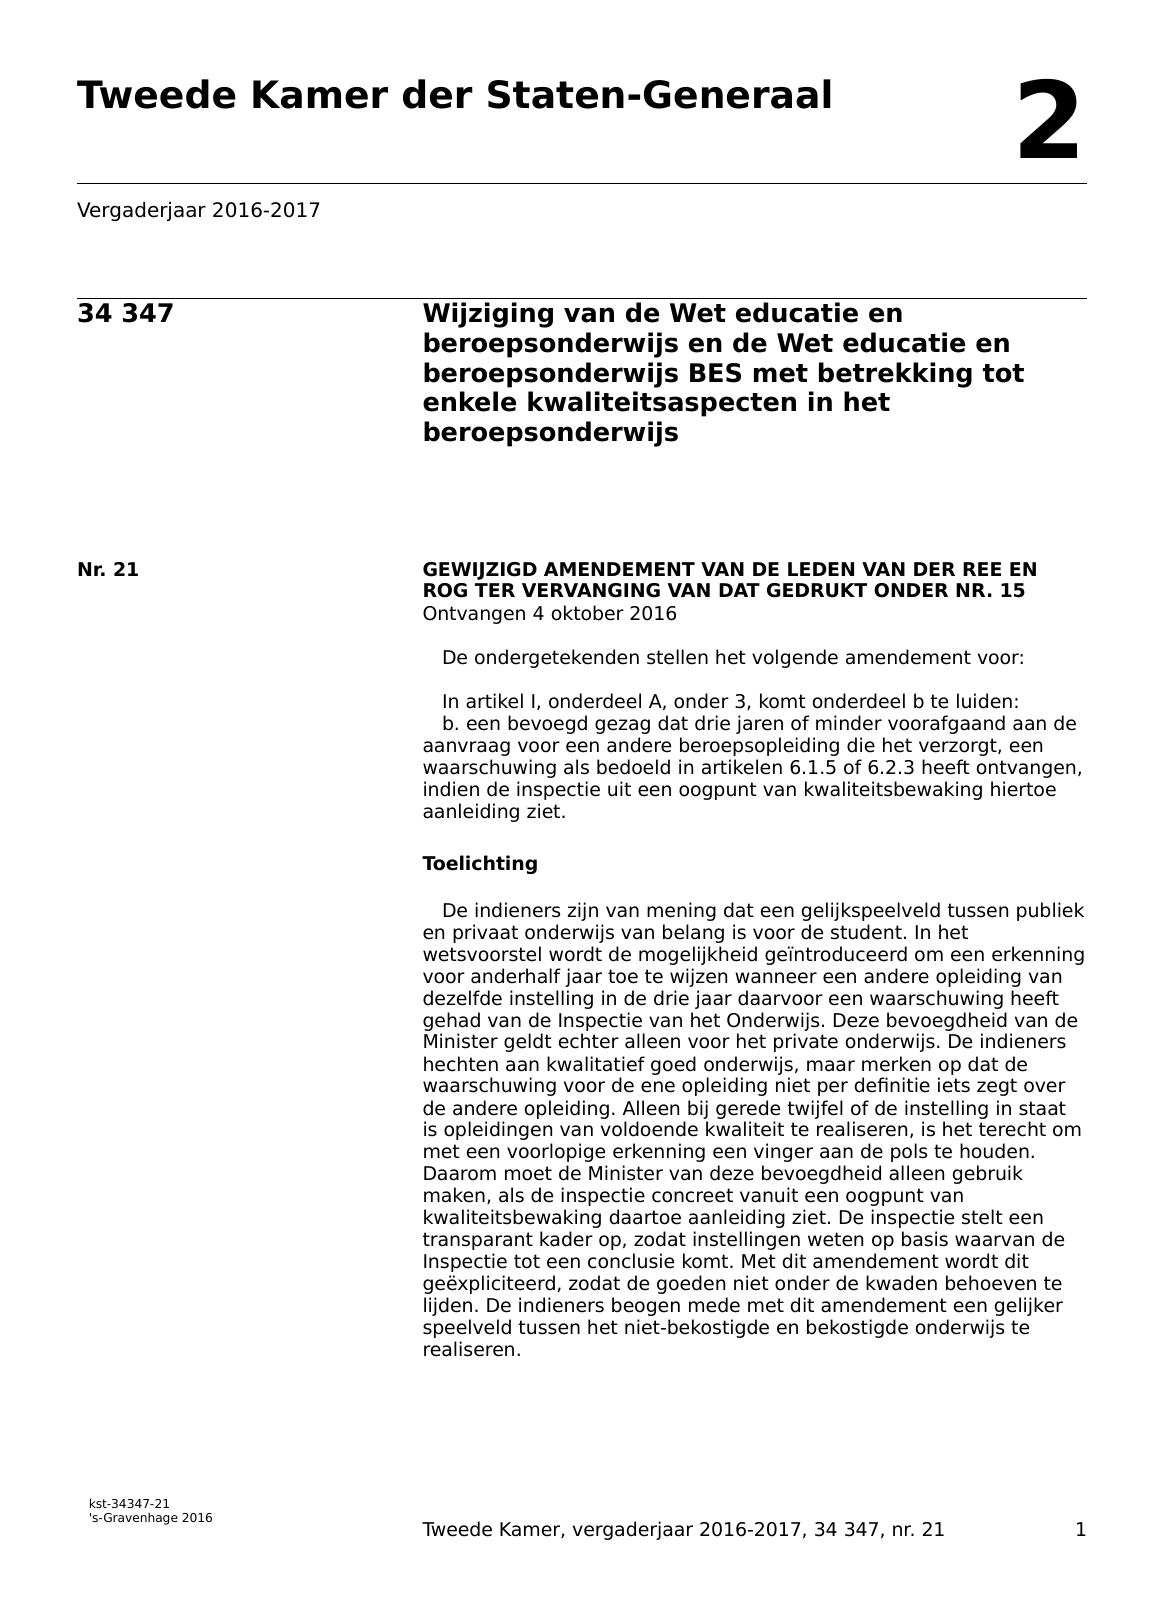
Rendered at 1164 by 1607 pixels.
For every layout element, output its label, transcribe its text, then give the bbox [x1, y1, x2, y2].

table_header 2 [886, 59, 1087, 183]
subtitle Toelichting [422, 853, 1087, 874]
subtitle 34 347 Wijziging van de Wet educatie en beroepsonderwijs en de Wet educatie en beroepsonderwijs BES met betrekking tot enkele kwaliteitsaspecten in het beroepsonderwijs [77, 299, 1087, 447]
text kst-34347-21 [88, 1497, 323, 1511]
table_cell Vergaderjaar 2016-2017 [77, 184, 1087, 298]
text Ontvangen 4 oktober 2016 [422, 602, 1087, 624]
text 's-Gravenhage 2016 [88, 1511, 323, 1525]
subtitle Nr. 21 GEWIJZIGD AMENDEMENT VAN DE LEDEN VAN DER REE EN ROG TER VERVANGING VAN DAT GEDRUKT ONDER NR. 15 [77, 558, 1087, 602]
text De indieners zijn van mening dat een gelijkspeelveld tussen publiek en privaat onderwijs van belang is voor de student. In het wetsvoorstel wordt de mogelijkheid geïntroduceerd om een erkenning voor anderhalf jaar toe te wijzen wanneer een andere opleiding van dezelfde instelling in de drie jaar daarvoor een waarschuwing heeft gehad van de Inspectie van het Onderwijs. Deze bevoegdheid van de Minister geldt echter alleen voor het private onderwijs. De indieners hechten aan kwalitatief goed onderwijs, maar merken op dat de waarschuwing voor de ene opleiding niet per definitie iets zegt over de andere opleiding. Alleen bij gerede twijfel of de instelling in staat is opleidingen van voldoende kwaliteit te realiseren, is het terecht om met een voorlopige erkenning een vinger aan de pols te houden. Daarom moet de Minister van deze bevoegdheid alleen gebruik maken, als de inspectie concreet vanuit een oogpunt van kwaliteitsbewaking daartoe aanleiding ziet. De inspectie stelt een transparant kader op, zodat instellingen weten op basis waarvan de Inspectie tot een conclusie komt. Met dit amendement wordt dit geëxpliciteerd, zodat de goeden niet onder de kwaden behoeven te lijden. De indieners beogen mede met dit amendement een gelijker speelveld tussen het niet-bekostigde en bekostigde onderwijs te realiseren. [422, 899, 1087, 1361]
text b. een bevoegd gezag dat drie jaren of minder voorafgaand aan de aanvraag voor een andere beroepsopleiding die het verzorgt, een waarschuwing als bedoeld in artikelen 6.1.5 of 6.2.3 heeft ontvangen, indien de inspectie uit een oogpunt van kwaliteitsbewaking hiertoe aanleiding ziet. [422, 713, 1087, 823]
table_header Tweede Kamer der Staten-Generaal [77, 59, 886, 183]
text In artikel I, onderdeel A, onder 3, komt onderdeel b te luiden: [422, 691, 1087, 713]
text De ondergetekenden stellen het volgende amendement voor: [422, 647, 1087, 668]
